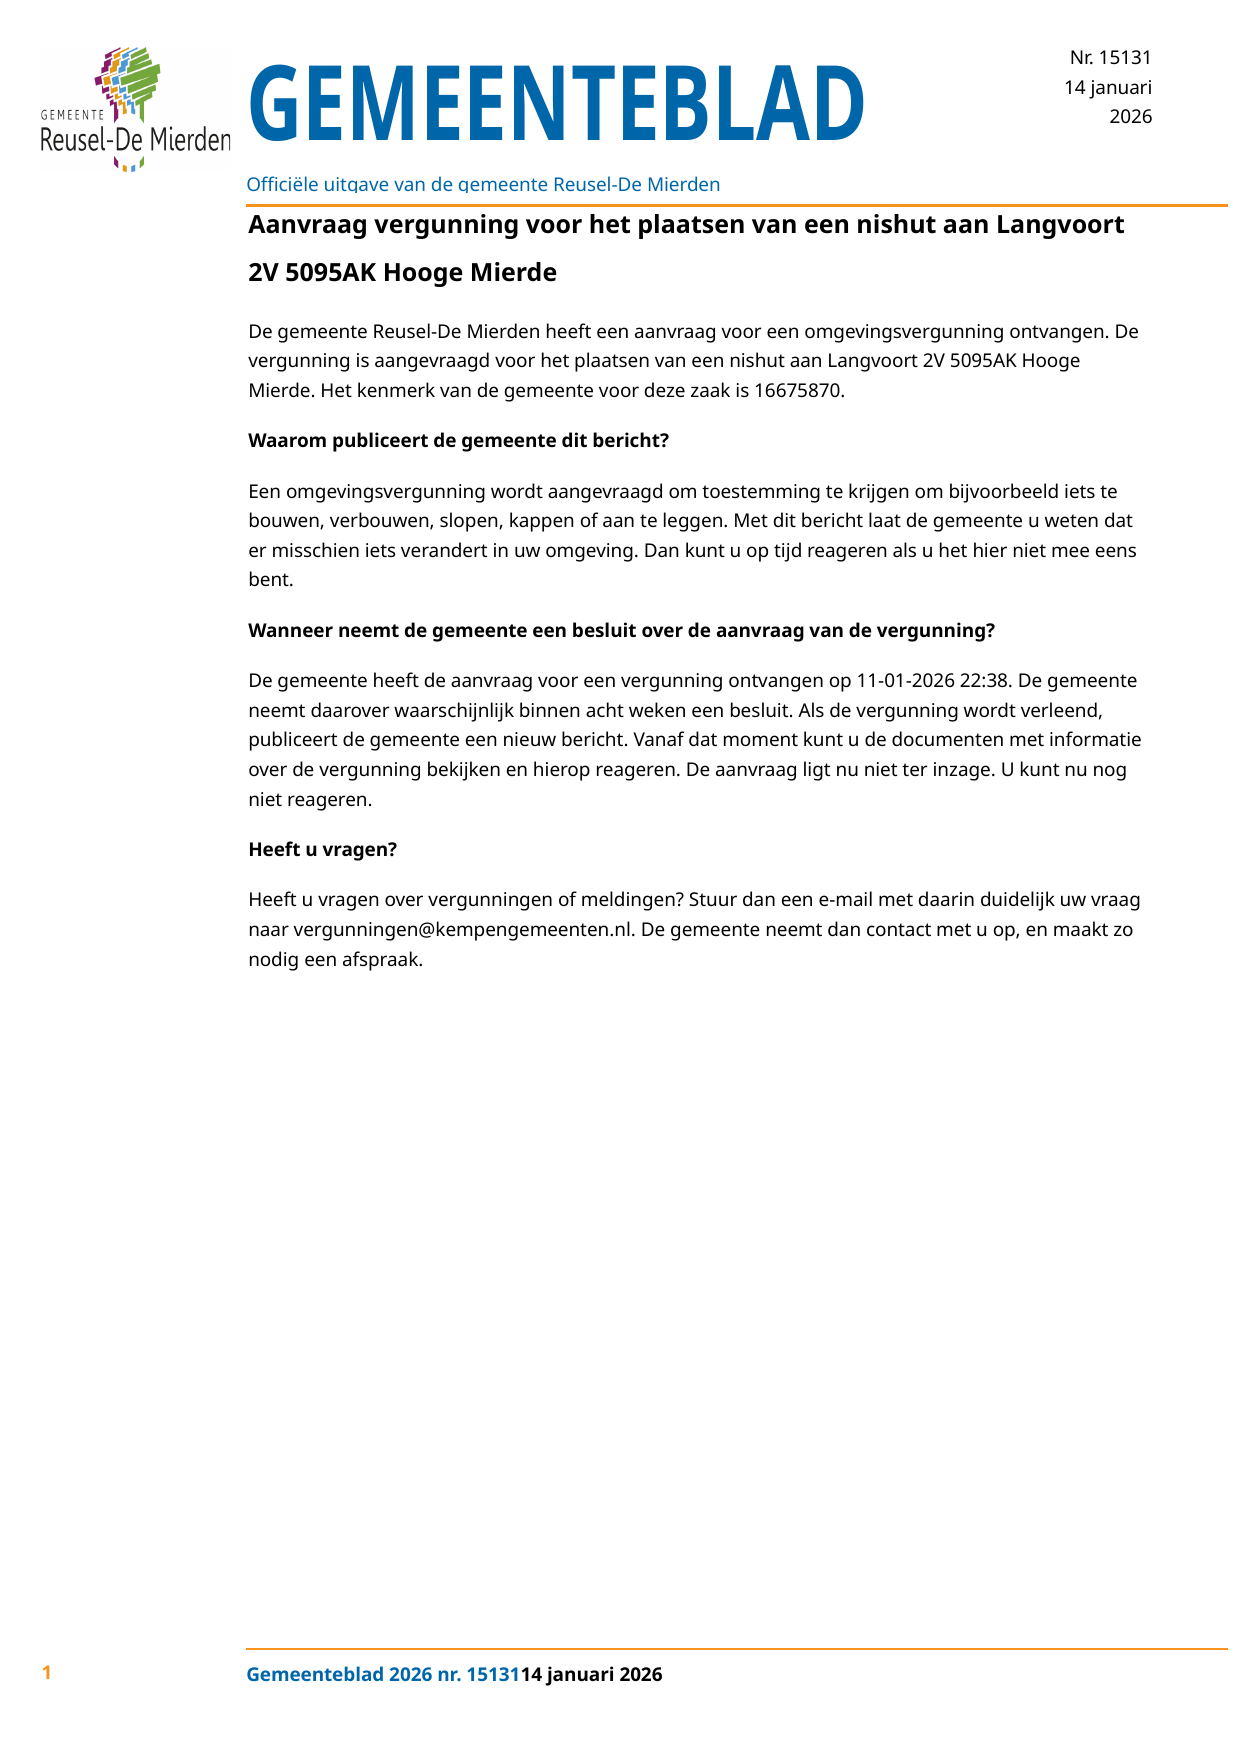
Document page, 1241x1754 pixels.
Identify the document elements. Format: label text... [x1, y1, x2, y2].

picture [41, 47, 231, 172]
text Heeft u vragen over vergunningen of meldingen? Stuur dan een e-mail met daarin duidelijk uw vraag naar vergunningen@kempengemeenten.nl. De gemeente neemt dan contact met u op, en maakt zo nodig een afspraak. [248, 887, 1152, 972]
text De gemeente heeft de aanvraag voor een vergunning ontvangen op 11-01-2026 22:38. De gemeente neemt daarover waarschijnlijk binnen acht weken een besluit. Als de vergunning wordt verleend, publiceert de gemeente een nieuw bericht. Vanaf dat moment kunt u de documenten met informatie over de vergunning bekijken en hierop reageren. De aanvraag ligt nu niet ter inzage. U kunt nu nog niet reageren. [248, 667, 1152, 812]
text Aanvraag vergunning voor het plaatsen van een nishut aan Langvoort 2V 5095AK Hooge Mierde [248, 207, 1152, 288]
text De gemeente Reusel-De Mierden heeft een aanvraag voor een omgevingsvergunning ontvangen. De vergunning is aangevraagd voor het plaatsen van een nishut aan Langvoort 2V 5095AK Hooge Mierde. Het kenmerk van de gemeente voor deze zaak is 16675870. [248, 318, 1152, 403]
text Heeft u vragen? [248, 836, 1152, 862]
text Waarom publiceert de gemeente dit bericht? [248, 427, 1152, 453]
text Wanneer neemt de gemeente een besluit over de aanvraag van de vergunning? [248, 617, 1152, 643]
text Een omgevingsvergunning wordt aangevraagd om toestemming te krijgen om bijvoorbeeld iets te bouwen, verbouwen, slopen, kappen of aan te leggen. Met dit bericht laat de gemeente u weten dat er misschien iets verandert in uw omgeving. Dan kunt u op tijd reageren als u het hier niet mee eens bent. [248, 478, 1152, 592]
